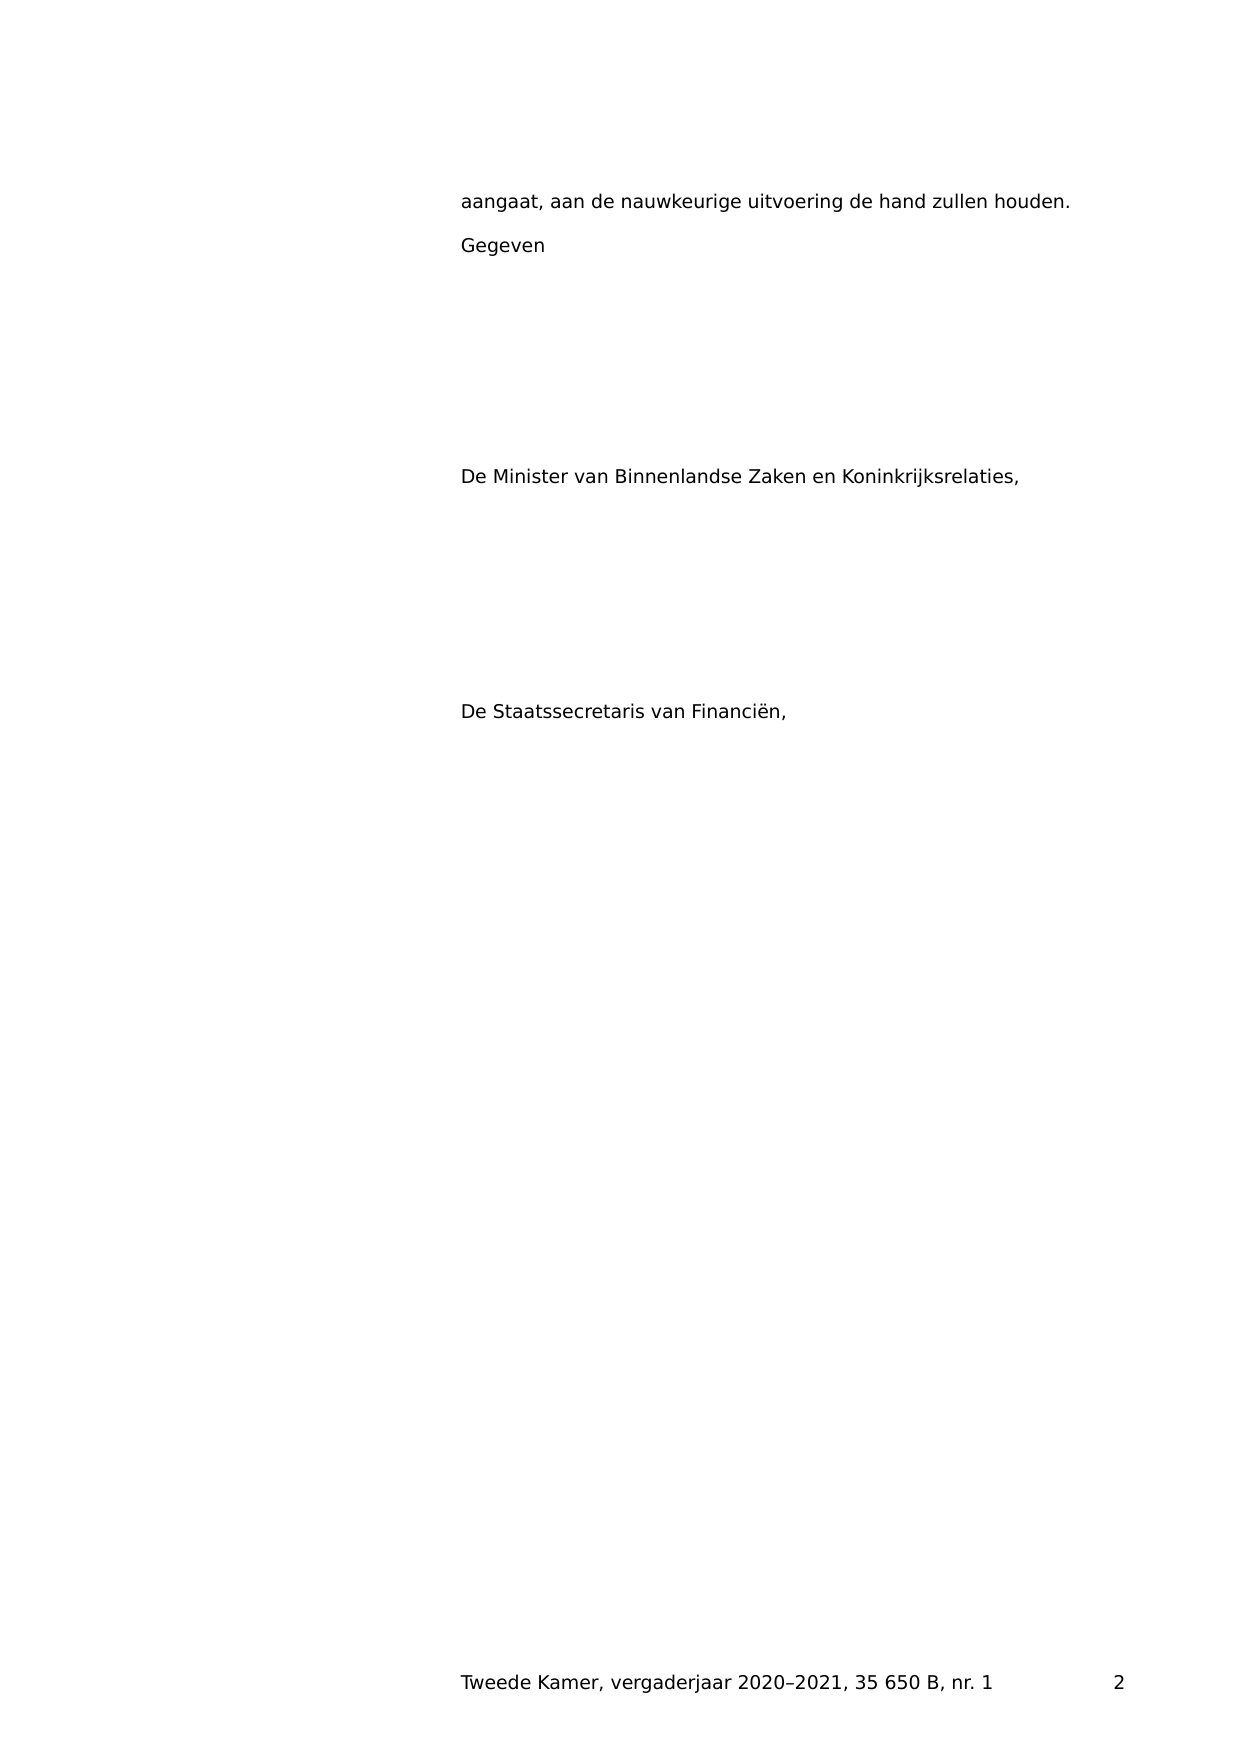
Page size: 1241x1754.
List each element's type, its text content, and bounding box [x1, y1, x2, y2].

text aangaat, aan de nauwkeurige uitvoering de hand zullen houden. [461, 191, 1125, 213]
text Gegeven [461, 235, 1125, 257]
text De Minister van Binnenlandse Zaken en Koninkrijksrelaties, [461, 466, 1125, 488]
text De Staatssecretaris van Financiën, [461, 701, 1125, 723]
